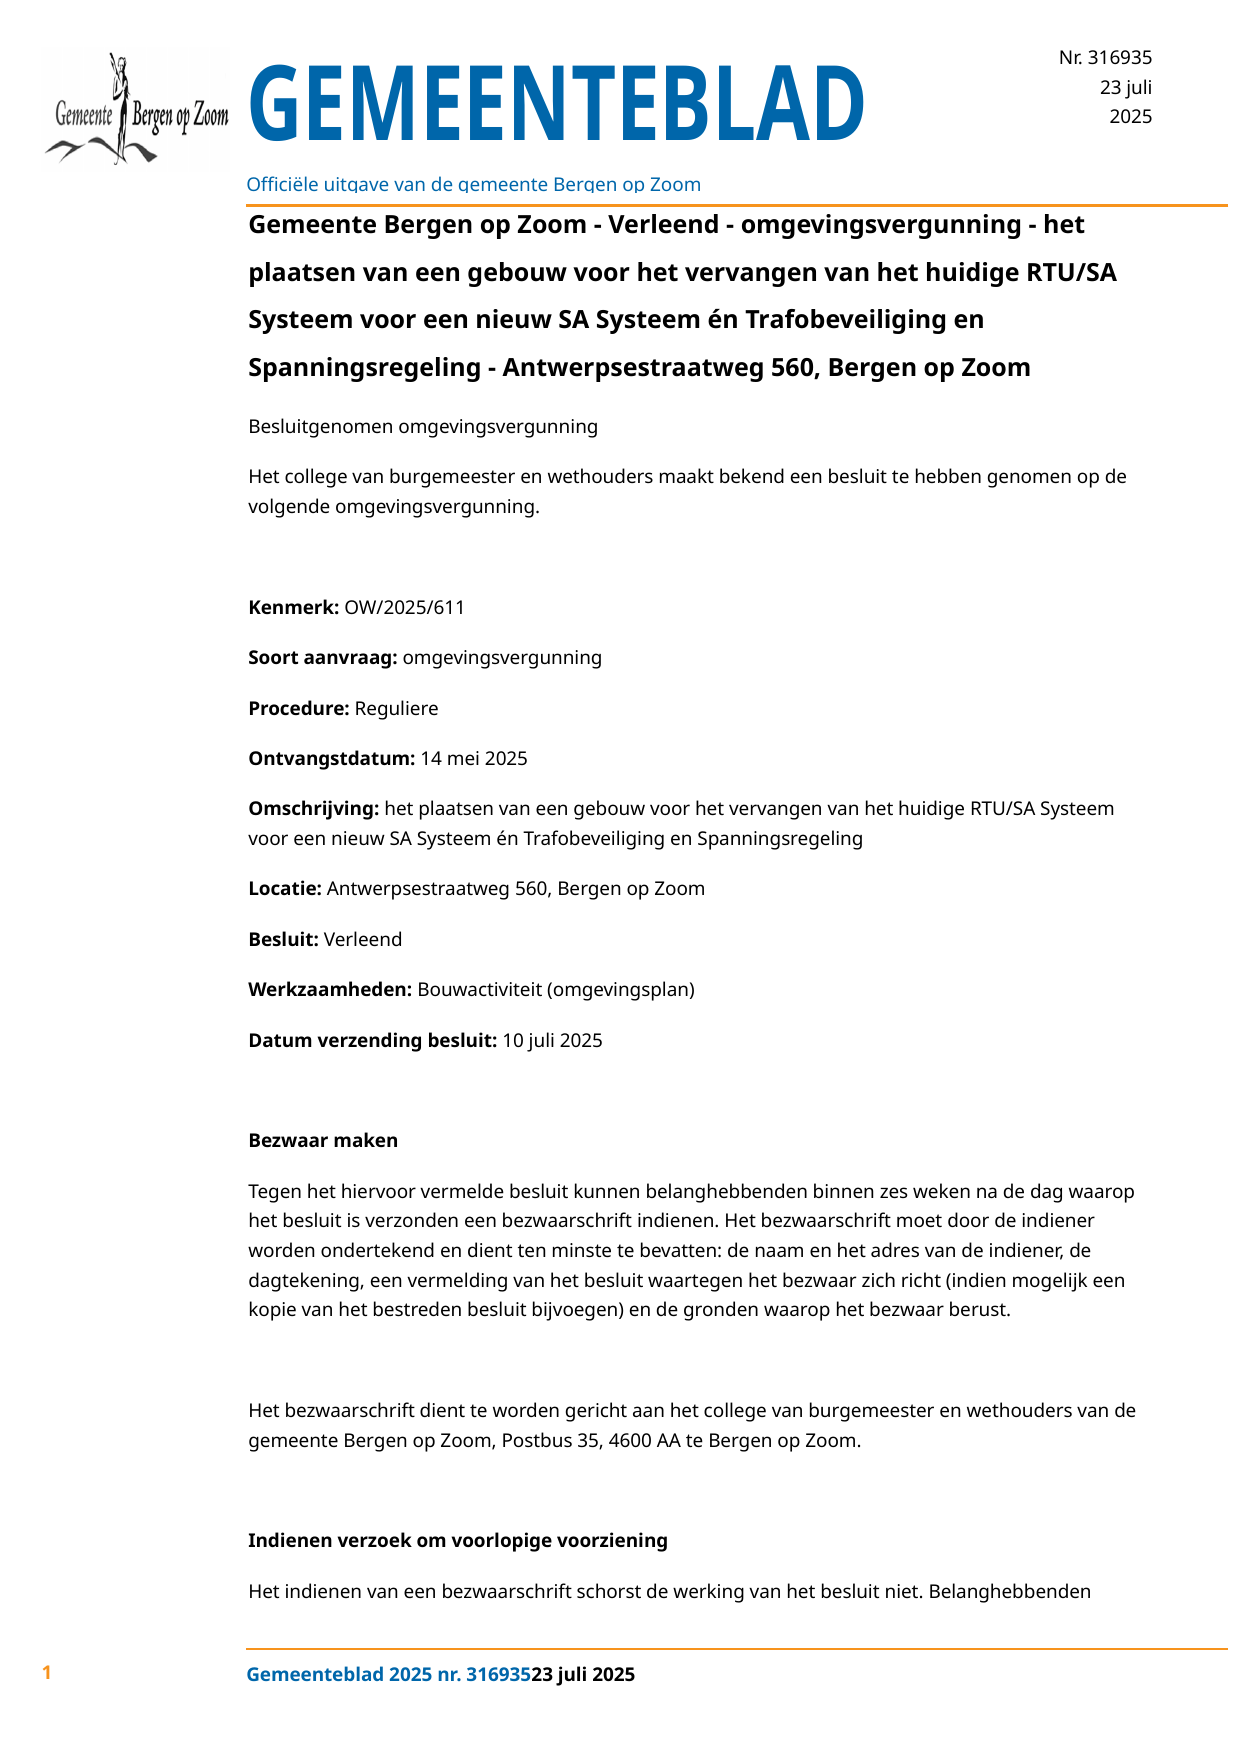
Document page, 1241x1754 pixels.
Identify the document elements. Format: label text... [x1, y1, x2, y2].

text Werkzaamheden: Bouwactiviteit (omgevingsplan) [248, 976, 1152, 1002]
picture [41, 47, 231, 172]
text Kenmerk: OW/2025/611 [248, 594, 1152, 620]
text Ontvangstdatum: 14 mei 2025 [248, 745, 1152, 771]
text Tegen het hiervoor vermelde besluit kunnen belanghebbenden binnen zes weken na de dag waarop het besluit is verzonden een bezwaarschrift indienen. Het bezwaarschrift moet door de indiener worden ondertekend en dient ten minste te bevatten: de naam en het adres van de indiener, de dagtekening, een vermelding van het besluit waartegen het bezwaar zich richt (indien mogelijk een kopie van het bestreden besluit bijvoegen) en de gronden waarop het bezwaar berust. [248, 1178, 1152, 1322]
text Besluit: Verleend [248, 926, 1152, 952]
text Soort aanvraag: omgevingsvergunning [248, 644, 1152, 670]
text Datum verzending besluit: 10 juli 2025 [248, 1027, 1152, 1053]
text Bezwaar maken [248, 1128, 1152, 1153]
text Indienen verzoek om voorlopige voorziening [248, 1528, 1152, 1553]
text Het indienen van een bezwaarschrift schorst de werking van het besluit niet. Belanghebbenden [248, 1578, 1152, 1604]
text Het bezwaarschrift dient te worden gericht aan het college van burgemeester en wethouders van de gemeente Bergen op Zoom, Postbus 35, 4600 AA te Bergen op Zoom. [248, 1397, 1152, 1453]
text Besluitgenomen omgevingsvergunning [248, 413, 1152, 439]
text Het college van burgemeester en wethouders maakt bekend een besluit te hebben genomen op de volgende omgevingsvergunning. [248, 463, 1152, 519]
text Gemeente Bergen op Zoom - Verleend - omgevingsvergunning - het plaatsen van een gebouw voor het vervangen van het huidige RTU/SA Systeem voor een nieuw SA Systeem én Trafobeveiliging en Spanningsregeling - Antwerpsestraatweg 560, Bergen op Zoom [248, 207, 1152, 384]
text Locatie: Antwerpsestraatweg 560, Bergen op Zoom [248, 876, 1152, 901]
text Procedure: Reguliere [248, 695, 1152, 721]
text Omschrijving: het plaatsen van een gebouw voor het vervangen van het huidige RTU/SA Systeem voor een nieuw SA Systeem én Trafobeveiliging en Spanningsregeling [248, 796, 1152, 851]
